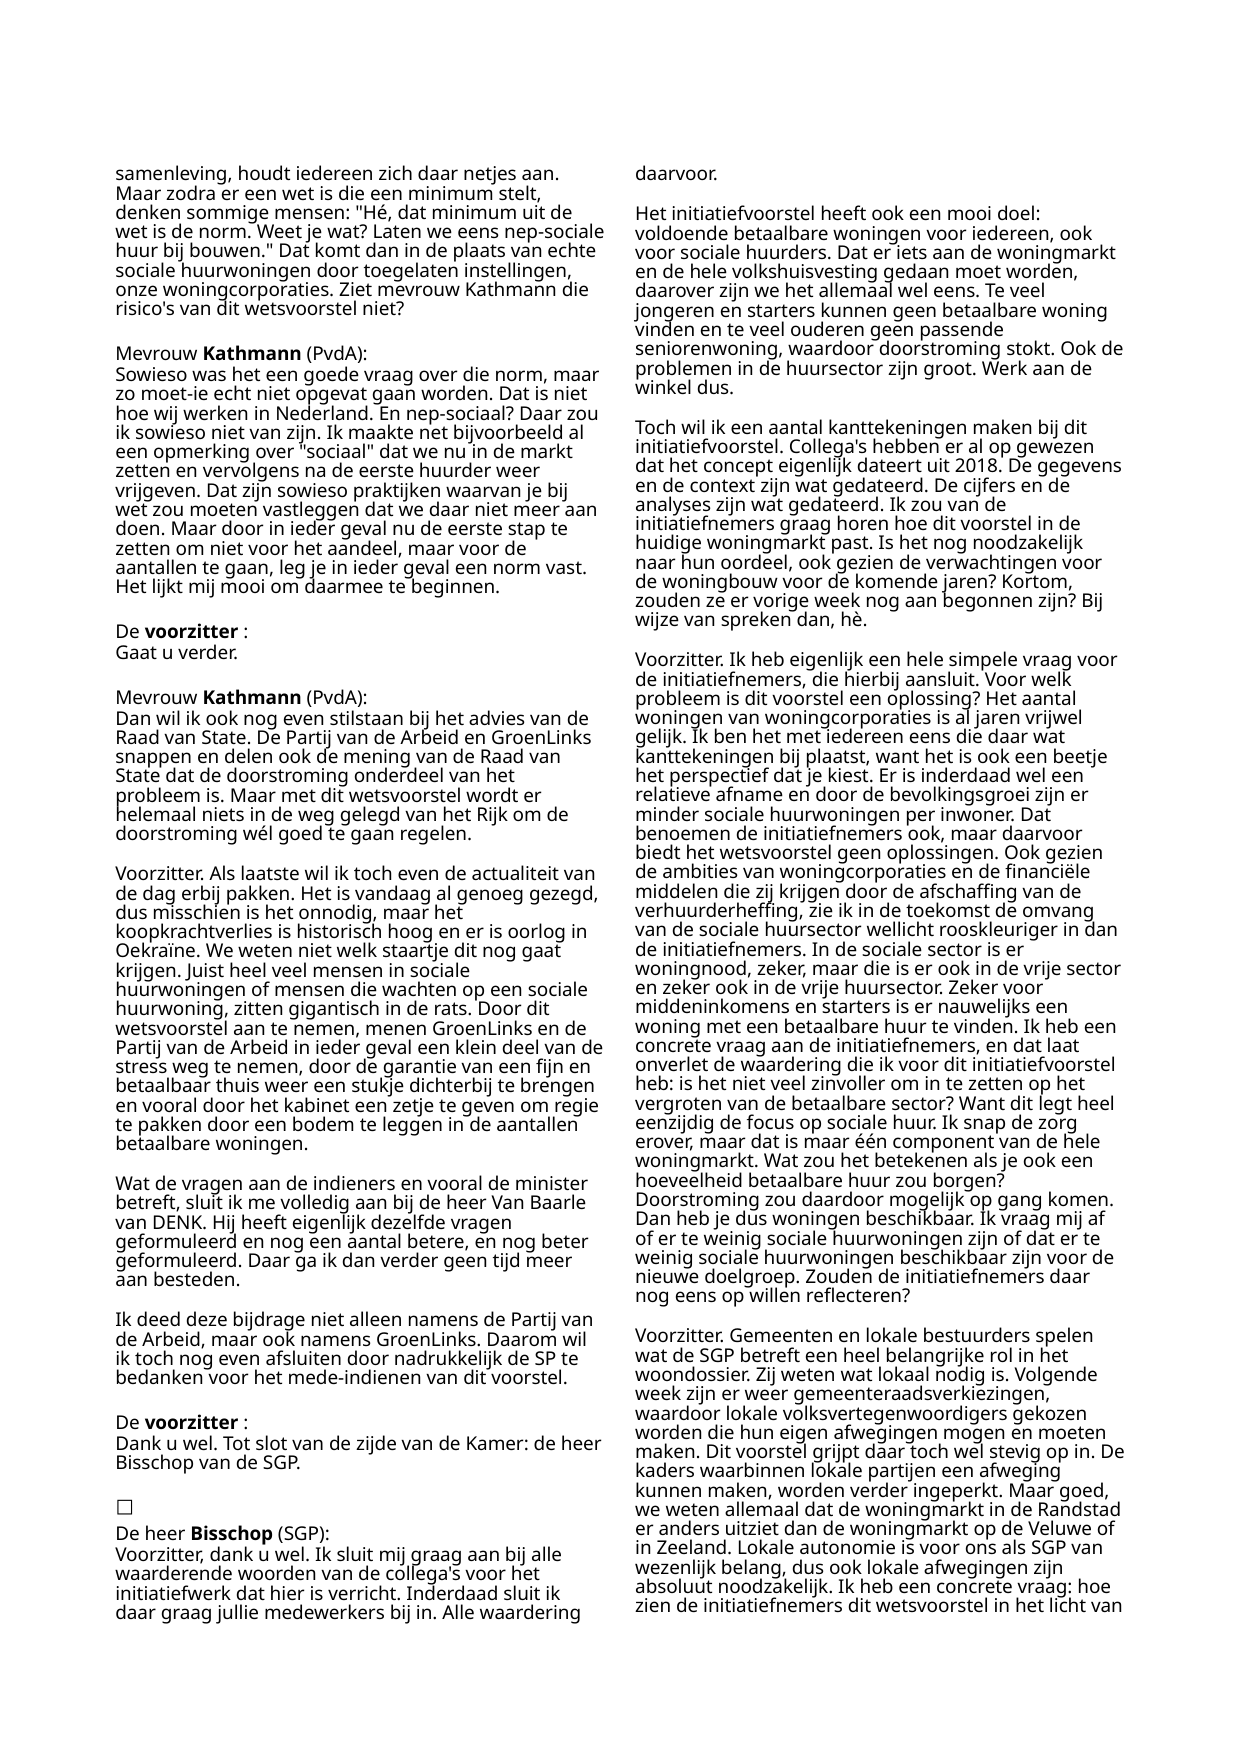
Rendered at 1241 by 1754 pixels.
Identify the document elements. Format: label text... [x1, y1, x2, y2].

text De voorzitter : [115, 1409, 605, 1435]
text Voorzitter. Als laatste wil ik toch even de actualiteit van de dag erbij pakken. Het is vandaag al genoeg gezegd, dus misschien is het onnodig, maar het koopkrachtverlies is historisch hoog en er is oorlog in Oekraïne. We weten niet welk staartje dit nog gaat krijgen. Juist heel veel mensen in sociale huurwoningen of mensen die wachten op een sociale huurwoning, zitten gigantisch in de rats. Door dit wetsvoorstel aan te nemen, menen GroenLinks en de Partij van de Arbeid in ieder geval een klein deel van de stress weg te nemen, door de garantie van een fijn en betaalbaar thuis weer een stukje dichterbij te brengen en vooral door het kabinet een zetje te geven om regie te pakken door een bodem te leggen in de aantallen betaalbare woningen. [115, 865, 605, 1154]
text Ik deed deze bijdrage niet alleen namens de Partij van de Arbeid, maar ook namens GroenLinks. Daarom wil ik toch nog even afsluiten door nadrukkelijk de SP te bedanken voor het mede-indienen van dit voorstel. [115, 1311, 605, 1388]
text daarvoor. [635, 165, 1125, 184]
text De heer Bisschop (SGP): [115, 1520, 605, 1546]
text Mevrouw Kathmann (PvdA): [115, 340, 605, 366]
text ⬜ [115, 1494, 605, 1520]
text Voorzitter, dank u wel. Ik sluit mij graag aan bij alle waarderende woorden van de collega's voor het initiatiefwerk dat hier is verricht. Inderdaad sluit ik daar graag jullie medewerkers bij in. Alle waardering [115, 1546, 605, 1623]
text Voorzitter. Ik heb eigenlijk een hele simpele vraag voor de initiatiefnemers, die hierbij aansluit. Voor welk probleem is dit voorstel een oplossing? Het aantal woningen van woningcorporaties is al jaren vrijwel gelijk. Ik ben het met iedereen eens die daar wat kanttekeningen bij plaatst, want het is ook een beetje het perspectief dat je kiest. Er is inderdaad wel een relatieve afname en door de bevolkingsgroei zijn er minder sociale huurwoningen per inwoner. Dat benoemen de initiatiefnemers ook, maar daarvoor biedt het wetsvoorstel geen oplossingen. Ook gezien de ambities van woningcorporaties en de financiële middelen die zij krijgen door de afschaffing van de verhuurderheffing, zie ik in de toekomst de omvang van de sociale huursector wellicht rooskleuriger in dan de initiatiefnemers. In de sociale sector is er woningnood, zeker, maar die is er ook in de vrije sector en zeker ook in de vrije huursector. Zeker voor middeninkomens en starters is er nauwelijks een woning met een betaalbare huur te vinden. Ik heb een concrete vraag aan de initiatiefnemers, en dat laat onverlet de waardering die ik voor dit initiatiefvoorstel heb: is het niet veel zinvoller om in te zetten op het vergroten van de betaalbare sector? Want dit legt heel eenzijdig de focus op sociale huur. Ik snap de zorg erover, maar dat is maar één component van de hele woningmarkt. Wat zou het betekenen als je ook een hoeveelheid betaalbare huur zou borgen? Doorstroming zou daardoor mogelijk op gang komen. Dan heb je dus woningen beschikbaar. Ik vraag mij af of er te weinig sociale huurwoningen zijn of dat er te weinig sociale huurwoningen beschikbaar zijn voor de nieuwe doelgroep. Zouden de initiatiefnemers daar nog eens op willen reflecteren? [635, 651, 1125, 1307]
text Toch wil ik een aantal kanttekeningen maken bij dit initiatiefvoorstel. Collega's hebben er al op gewezen dat het concept eigenlijk dateert uit 2018. De gegevens en de context zijn wat gedateerd. De cijfers en de analyses zijn wat gedateerd. Ik zou van de initiatiefnemers graag horen hoe dit voorstel in de huidige woningmarkt past. Is het nog noodzakelijk naar hun oordeel, ook gezien de verwachtingen voor de woningbouw voor de komende jaren? Kortom, zouden ze er vorige week nog aan begonnen zijn? Bij wijze van spreken dan, hè. [635, 419, 1125, 631]
text Wat de vragen aan de indieners en vooral de minister betreft, sluit ik me volledig aan bij de heer Van Baarle van DENK. Hij heeft eigenlijk dezelfde vragen geformuleerd en nog een aantal betere, en nog beter geformuleerd. Daar ga ik dan verder geen tijd meer aan besteden. [115, 1175, 605, 1291]
text Sowieso was het een goede vraag over die norm, maar zo moet-ie echt niet opgevat gaan worden. Dat is niet hoe wij werken in Nederland. En nep-sociaal? Daar zou ik sowieso niet van zijn. Ik maakte net bijvoorbeeld al een opmerking over "sociaal" dat we nu in de markt zetten en vervolgens na de eerste huurder weer vrijgeven. Dat zijn sowieso praktijken waarvan je bij wet zou moeten vastleggen dat we daar niet meer aan doen. Maar door in ieder geval nu de eerste stap te zetten om niet voor het aandeel, maar voor de aantallen te gaan, leg je in ieder geval een norm vast. Het lijkt mij mooi om daarmee te beginnen. [115, 366, 605, 597]
text Gaat u verder. [115, 644, 605, 663]
text Dan wil ik ook nog even stilstaan bij het advies van de Raad van State. De Partij van de Arbeid en GroenLinks snappen en delen ook de mening van de Raad van State dat de doorstroming onderdeel van het probleem is. Maar met dit wetsvoorstel wordt er helemaal niets in de weg gelegd van het Rijk om de doorstroming wél goed te gaan regelen. [115, 710, 605, 844]
text samenleving, houdt iedereen zich daar netjes aan. Maar zodra er een wet is die een minimum stelt, denken sommige mensen: "Hé, dat minimum uit de wet is de norm. Weet je wat? Laten we eens nep-sociale huur bij bouwen." Dat komt dan in de plaats van echte sociale huurwoningen door toegelaten instellingen, onze woningcorporaties. Ziet mevrouw Kathmann die risico's van dit wetsvoorstel niet? [115, 165, 605, 319]
text Het initiatiefvoorstel heeft ook een mooi doel: voldoende betaalbare woningen voor iedereen, ook voor sociale huurders. Dat er iets aan de woningmarkt en de hele volkshuisvesting gedaan moet worden, daarover zijn we het allemaal wel eens. Te veel jongeren en starters kunnen geen betaalbare woning vinden en te veel ouderen geen passende seniorenwoning, waardoor doorstroming stokt. Ook de problemen in de huursector zijn groot. Werk aan de winkel dus. [635, 205, 1125, 398]
text Dank u wel. Tot slot van de zijde van de Kamer: de heer Bisschop van de SGP. [115, 1435, 605, 1474]
text Voorzitter. Gemeenten en lokale bestuurders spelen wat de SGP betreft een heel belangrijke rol in het woondossier. Zij weten wat lokaal nodig is. Volgende week zijn er weer gemeenteraadsverkiezingen, waardoor lokale volksvertegenwoordigers gekozen worden die hun eigen afwegingen mogen en moeten maken. Dit voorstel grijpt daar toch wel stevig op in. De kaders waarbinnen lokale partijen een afweging kunnen maken, worden verder ingeperkt. Maar goed, we weten allemaal dat de woningmarkt in de Randstad er anders uitziet dan de woningmarkt op de Veluwe of in Zeeland. Lokale autonomie is voor ons als SGP van wezenlijk belang, dus ook lokale afwegingen zijn absoluut noodzakelijk. Ik heb een concrete vraag: hoe zien de initiatiefnemers dit wetsvoorstel in het licht van [635, 1327, 1125, 1616]
text De voorzitter : [115, 618, 605, 644]
text Mevrouw Kathmann (PvdA): [115, 684, 605, 710]
